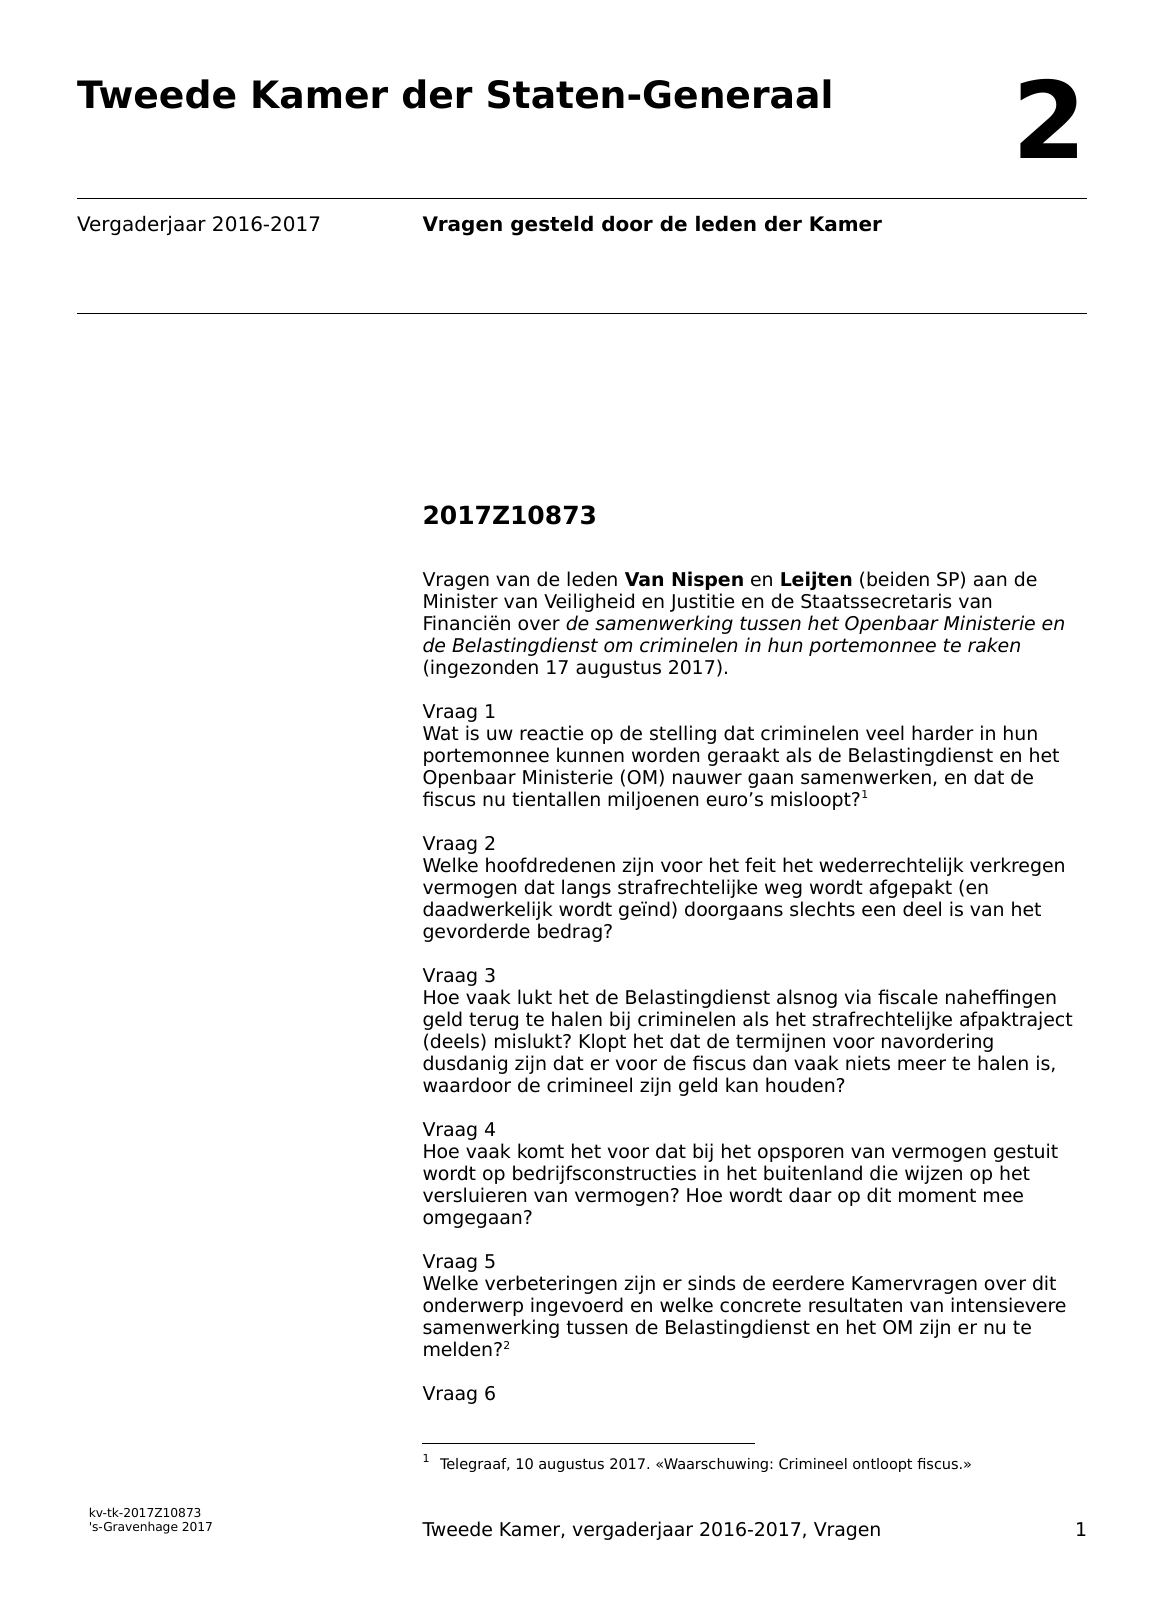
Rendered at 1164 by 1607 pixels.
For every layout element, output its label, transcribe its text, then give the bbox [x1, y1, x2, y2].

table_cell Vragen gesteld door de leden der Kamer [422, 199, 1087, 313]
text Vragen van de leden Van Nispen en Leijten (beiden SP) aan de Minister van Veiligheid en Justitie en de Staatssecretaris van Financiën over de samenwerking tussen het Openbaar Ministerie en de Belastingdienst om criminelen in hun portemonnee te raken (ingezonden 17 augustus 2017). [422, 569, 1087, 679]
text Telegraaf, 10 augustus 2017. «Waarschuwing: Crimineel ontloopt fiscus.» [422, 1452, 1087, 1474]
text kv-tk-2017Z10873 [88, 1506, 323, 1520]
text Vraag 6 [422, 1383, 1087, 1405]
table_cell Vergaderjaar 2016-2017 [77, 199, 422, 313]
text 's-Gravenhage 2017 [88, 1520, 323, 1534]
text Welke verbeteringen zijn er sinds de eerdere Kamervragen over dit onderwerp ingevoerd en welke concrete resultaten van intensievere samenwerking tussen de Belastingdienst en het OM zijn er nu te melden? [422, 1273, 1087, 1361]
text Vraag 1 [422, 701, 1087, 723]
text Vraag 3 [422, 965, 1087, 987]
text Vraag 2 [422, 833, 1087, 855]
text Vraag 5 [422, 1251, 1087, 1273]
text Hoe vaak lukt het de Belastingdienst alsnog via fiscale naheffingen geld terug te halen bij criminelen als het strafrechtelijke afpaktraject (deels) mislukt? Klopt het dat de termijnen voor navordering dusdanig zijn dat er voor de fiscus dan vaak niets meer te halen is, waardoor de crimineel zijn geld kan houden? [422, 987, 1087, 1097]
text Wat is uw reactie op de stelling dat criminelen veel harder in hun portemonnee kunnen worden geraakt als de Belastingdienst en het Openbaar Ministerie (OM) nauwer gaan samenwerken, en dat de fiscus nu tientallen miljoenen euro’s misloopt? [422, 723, 1087, 811]
table_header Tweede Kamer der Staten-Generaal [77, 59, 886, 198]
text Hoe vaak komt het voor dat bij het opsporen van vermogen gestuit wordt op bedrijfsconstructies in het buitenland die wijzen op het versluieren van vermogen? Hoe wordt daar op dit moment mee omgegaan? [422, 1141, 1087, 1229]
text Vraag 4 [422, 1119, 1087, 1141]
text Welke hoofdredenen zijn voor het feit het wederrechtelijk verkregen vermogen dat langs strafrechtelijke weg wordt afgepakt (en daadwerkelijk wordt geïnd) doorgaans slechts een deel is van het gevorderde bedrag? [422, 855, 1087, 943]
table_header 2 [886, 59, 1087, 198]
text 2017Z10873 [422, 501, 1087, 531]
